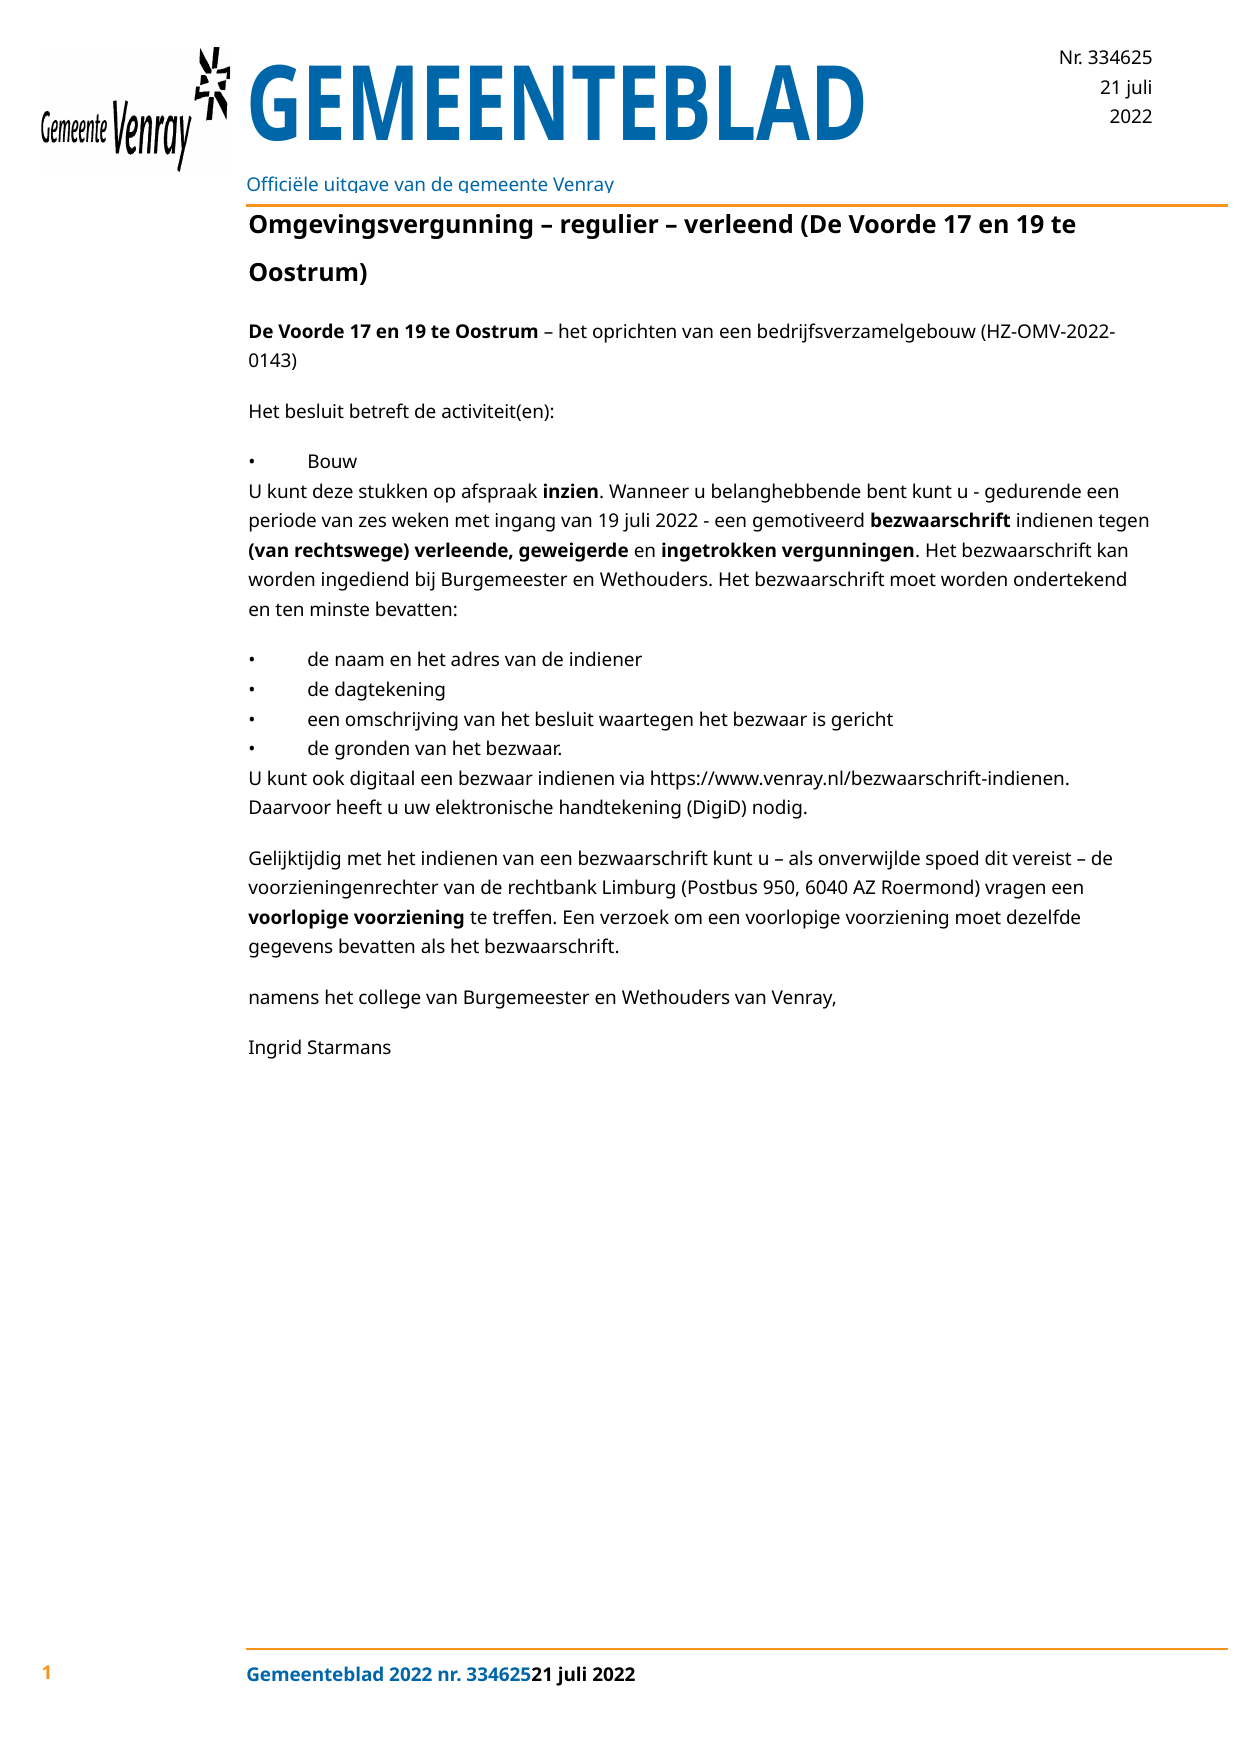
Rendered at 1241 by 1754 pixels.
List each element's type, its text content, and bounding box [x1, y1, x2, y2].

text Ingrid Starmans [248, 1034, 1152, 1060]
text Gelijktijdig met het indienen van een bezwaarschrift kunt u – als onverwijlde spoed dit vereist – de voorzieningenrechter van de rechtbank Limburg (Postbus 950, 6040 AZ Roermond) vragen een voorlopige voorziening te treffen. Een verzoek om een voorlopige voorziening moet dezelfde gegevens bevatten als het bezwaarschrift. [248, 845, 1152, 959]
text De Voorde 17 en 19 te Oostrum – het oprichten van een bedrijfsverzamelgebouw (HZ-OMV-2022-0143) [248, 318, 1152, 373]
list de dagtekening [248, 676, 1152, 702]
text Omgevingsvergunning – regulier – verleend (De Voorde 17 en 19 te Oostrum) [248, 207, 1152, 288]
text namens het college van Burgemeester en Wethouders van Venray, [248, 984, 1152, 1010]
list de naam en het adres van de indiener [248, 647, 1152, 672]
text Het besluit betreft de activiteit(en): [248, 398, 1152, 424]
text U kunt ook digitaal een bezwaar indienen via https://www.venray.nl/bezwaarschrift-indienen. Daarvoor heeft u uw elektronische handtekening (DigiD) nodig. [248, 765, 1152, 820]
list een omschrijving van het besluit waartegen het bezwaar is gericht [248, 706, 1152, 732]
list de gronden van het bezwaar. [248, 735, 1152, 761]
picture [41, 47, 231, 172]
text U kunt deze stukken op afspraak inzien. Wanneer u belanghebbende bent kunt u - gedurende een periode van zes weken met ingang van 19 juli 2022 - een gemotiveerd bezwaarschrift indienen tegen (van rechtswege) verleende, geweigerde en ingetrokken vergunningen. Het bezwaarschrift kan worden ingediend bij Burgemeester en Wethouders. Het bezwaarschrift moet worden ondertekend en ten minste bevatten: [248, 478, 1152, 622]
list Bouw [248, 448, 1152, 474]
